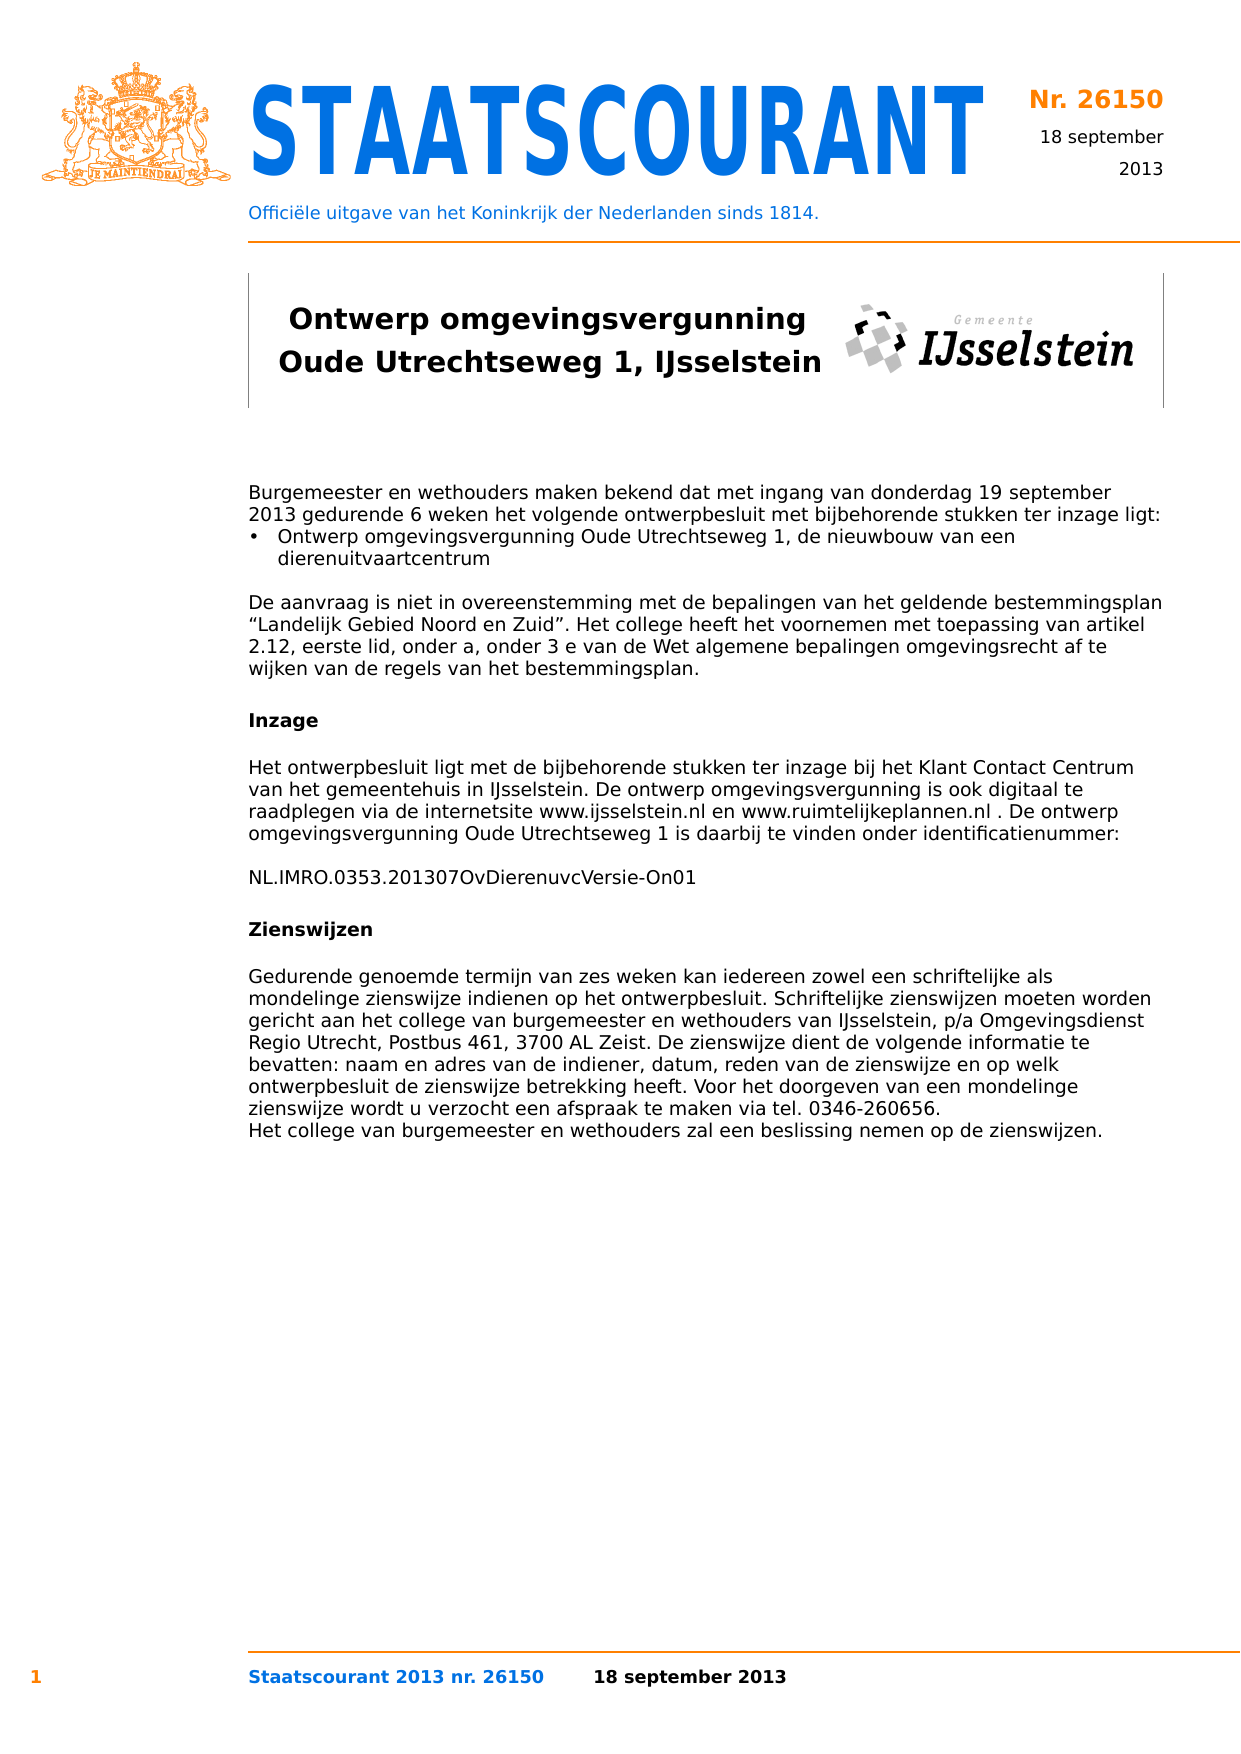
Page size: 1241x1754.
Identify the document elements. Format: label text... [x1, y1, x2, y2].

subtitle Inzage [248, 710, 1163, 732]
subtitle Ontwerp omgevingsvergunning Oude Utrechtseweg 1, IJsselstein [249, 273, 1163, 408]
table_header STAATSCOURANT [248, 62, 998, 203]
text Burgemeester en wethouders maken bekend dat met ingang van donderdag 19 september 2013 gedurende 6 weken het volgende ontwerpbesluit met bijbehorende stukken ter inzage ligt: [248, 482, 1163, 526]
picture [844, 302, 1134, 374]
subtitle Zienswijzen [248, 919, 1163, 941]
text Gedurende genoemde termijn van zes weken kan iedereen zowel een schriftelijke als mondelinge zienswijze indienen op het ontwerpbesluit. Schriftelijke zienswijzen moeten worden gericht aan het college van burgemeester en wethouders van IJsselstein, p/a Omgevingsdienst Regio Utrecht, Postbus 461, 3700 AL Zeist. De zienswijze dient de volgende informatie te bevatten: naam en adres van de indiener, datum, reden van de zienswijze en op welk ontwerpbesluit de zienswijze betrekking heeft. Voor het doorgeven van een mondelinge zienswijze wordt u verzocht een afspraak te maken via tel. 0346-260656. [248, 966, 1163, 1119]
text Het college van burgemeester en wethouders zal een beslissing nemen op de zienswijzen. [248, 1119, 1163, 1142]
table_cell 18 september [998, 121, 1240, 153]
table_cell 2013 [998, 153, 1240, 203]
text De aanvraag is niet in overeenstemming met de bepalingen van het geldende bestemmingsplan “Landelijk Gebied Noord en Zuid”. Het college heeft het voornemen met toepassing van artikel 2.12, eerste lid, onder a, onder 3 e van de Wet algemene bepalingen omgevingsrecht af te wijken van de regels van het bestemmingsplan. [248, 592, 1163, 680]
table_cell Officiële uitgave van het Koninkrijk der Nederlanden sinds 1814. [248, 203, 1240, 241]
table_header [25, 62, 248, 241]
text Het ontwerpbesluit ligt met de bijbehorende stukken ter inzage bij het Klant Contact Centrum van het gemeentehuis in IJsselstein. De ontwerp omgevingsvergunning is ook digitaal te raadplegen via de internetsite www.ijsselstein.nl en www.ruimtelijkeplannen.nl . De ontwerp omgevingsvergunning Oude Utrechtseweg 1 is daarbij te vinden onder identificatienummer: [248, 757, 1163, 845]
text NL.IMRO.0353.201307OvDierenuvcVersie-On01 [248, 867, 1163, 889]
picture [41, 62, 231, 186]
text • Ontwerp omgevingsvergunning Oude Utrechtseweg 1, de nieuwbouw van een dierenuitvaartcentrum [248, 526, 1163, 570]
table_header Nr. 26150 [998, 62, 1240, 121]
